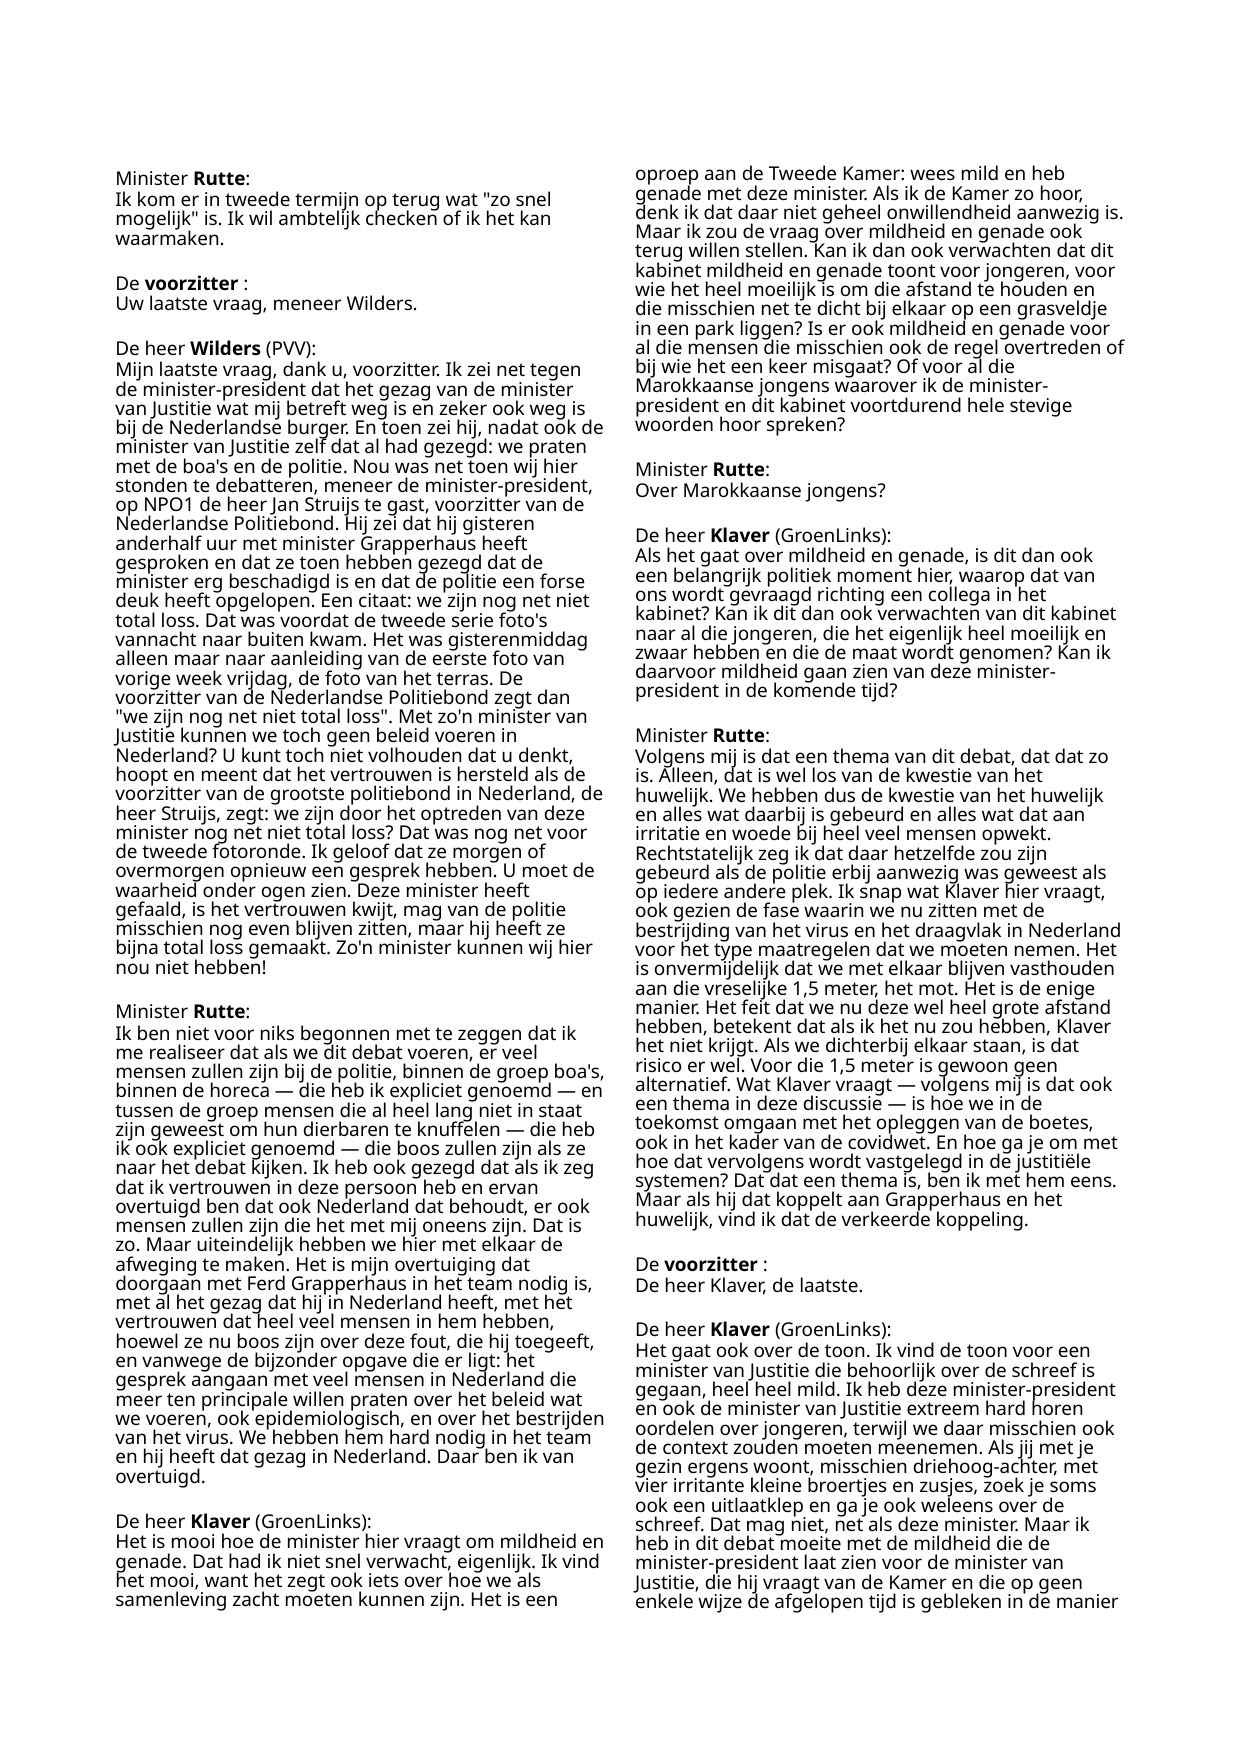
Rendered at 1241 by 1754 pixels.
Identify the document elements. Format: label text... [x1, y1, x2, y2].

text De heer Klaver (GroenLinks): [635, 522, 1125, 547]
text Het gaat ook over de toon. Ik vind de toon voor een minister van Justitie die behoorlijk over de schreef is gegaan, heel heel mild. Ik heb deze minister-president en ook de minister van Justitie extreem hard horen oordelen over jongeren, terwijl we daar misschien ook de context zouden moeten meenemen. Als jij met je gezin ergens woont, misschien driehoog-achter, met vier irritante kleine broertjes en zusjes, zoek je soms ook een uitlaatklep en ga je ook weleens over de schreef. Dat mag niet, net als deze minister. Maar ik heb in dit debat moeite met de mildheid die de minister-president laat zien voor de minister van Justitie, die hij vraagt van de Kamer en die op geen enkele wijze de afgelopen tijd is gebleken in de manier [635, 1342, 1125, 1612]
text Ik kom er in tweede termijn op terug wat "zo snel mogelijk" is. Ik wil ambtelijk checken of ik het kan waarmaken. [115, 191, 605, 249]
text oproep aan de Tweede Kamer: wees mild en heb genade met deze minister. Als ik de Kamer zo hoor, denk ik dat daar niet geheel onwillendheid aanwezig is. Maar ik zou de vraag over mildheid en genade ook terug willen stellen. Kan ik dan ook verwachten dat dit kabinet mildheid en genade toont voor jongeren, voor wie het heel moeilijk is om die afstand te houden en die misschien net te dicht bij elkaar op een grasveldje in een park liggen? Is er ook mildheid en genade voor al die mensen die misschien ook de regel overtreden of bij wie het een keer misgaat? Of voor al die Marokkaanse jongens waarover ik de minister-president en dit kabinet voortdurend hele stevige woorden hoor spreken? [635, 165, 1125, 435]
text Minister Rutte: [115, 165, 605, 191]
text Over Marokkaanse jongens? [635, 482, 1125, 501]
text Ik ben niet voor niks begonnen met te zeggen dat ik me realiseer dat als we dit debat voeren, er veel mensen zullen zijn bij de politie, binnen de groep boa's, binnen de horeca — die heb ik expliciet genoemd — en tussen de groep mensen die al heel lang niet in staat zijn geweest om hun dierbaren te knuffelen — die heb ik ook expliciet genoemd — die boos zullen zijn als ze naar het debat kijken. Ik heb ook gezegd dat als ik zeg dat ik vertrouwen in deze persoon heb en ervan overtuigd ben dat ook Nederland dat behoudt, er ook mensen zullen zijn die het met mij oneens zijn. Dat is zo. Maar uiteindelijk hebben we hier met elkaar de afweging te maken. Het is mijn overtuiging dat doorgaan met Ferd Grapperhaus in het team nodig is, met al het gezag dat hij in Nederland heeft, met het vertrouwen dat heel veel mensen in hem hebben, hoewel ze nu boos zijn over deze fout, die hij toegeeft, en vanwege de bijzonder opgave die er ligt: het gesprek aangaan met veel mensen in Nederland die meer ten principale willen praten over het beleid wat we voeren, ook epidemiologisch, en over het bestrijden van het virus. We hebben hem hard nodig in het team en hij heeft dat gezag in Nederland. Daar ben ik van overtuigd. [115, 1024, 605, 1487]
text De voorzitter : [115, 270, 605, 295]
text Mijn laatste vraag, dank u, voorzitter. Ik zei net tegen de minister-president dat het gezag van de minister van Justitie wat mij betreft weg is en zeker ook weg is bij de Nederlandse burger. En toen zei hij, nadat ook de minister van Justitie zelf dat al had gezegd: we praten met de boa's en de politie. Nou was net toen wij hier stonden te debatteren, meneer de minister-president, op NPO1 de heer Jan Struijs te gast, voorzitter van de Nederlandse Politiebond. Hij zei dat hij gisteren anderhalf uur met minister Grapperhaus heeft gesproken en dat ze toen hebben gezegd dat de minister erg beschadigd is en dat de politie een forse deuk heeft opgelopen. Een citaat: we zijn nog net niet total loss. Dat was voordat de tweede serie foto's vannacht naar buiten kwam. Het was gisterenmiddag alleen maar naar aanleiding van de eerste foto van vorige week vrijdag, de foto van het terras. De voorzitter van de Nederlandse Politiebond zegt dan "we zijn nog net niet total loss". Met zo'n minister van Justitie kunnen we toch geen beleid voeren in Nederland? U kunt toch niet volhouden dat u denkt, hoopt en meent dat het vertrouwen is hersteld als de voorzitter van de grootste politiebond in Nederland, de heer Struijs, zegt: we zijn door het optreden van deze minister nog net niet total loss? Dat was nog net voor de tweede fotoronde. Ik geloof dat ze morgen of overmorgen opnieuw een gesprek hebben. U moet de waarheid onder ogen zien. Deze minister heeft gefaald, is het vertrouwen kwijt, mag van de politie misschien nog even blijven zitten, maar hij heeft ze bijna total loss gemaakt. Zo'n minister kunnen wij hier nou niet hebben! [115, 361, 605, 978]
text De heer Wilders (PVV): [115, 336, 605, 361]
text De heer Klaver (GroenLinks): [635, 1317, 1125, 1342]
text De heer Klaver (GroenLinks): [115, 1508, 605, 1533]
text Minister Rutte: [635, 456, 1125, 482]
text Minister Rutte: [115, 999, 605, 1024]
text Minister Rutte: [635, 722, 1125, 748]
text Uw laatste vraag, meneer Wilders. [115, 295, 605, 315]
text Het is mooi hoe de minister hier vraagt om mildheid en genade. Dat had ik niet snel verwacht, eigenlijk. Ik vind het mooi, want het zegt ook iets over hoe we als samenleving zacht moeten kunnen zijn. Het is een [115, 1533, 605, 1611]
text De heer Klaver, de laatste. [635, 1277, 1125, 1296]
text De voorzitter : [635, 1251, 1125, 1277]
text Volgens mij is dat een thema van dit debat, dat dat zo is. Alleen, dat is wel los van de kwestie van het huwelijk. We hebben dus de kwestie van het huwelijk en alles wat daarbij is gebeurd en alles wat dat aan irritatie en woede bij heel veel mensen opwekt. Rechtstatelijk zeg ik dat daar hetzelfde zou zijn gebeurd als de politie erbij aanwezig was geweest als op iedere andere plek. Ik snap wat Klaver hier vraagt, ook gezien de fase waarin we nu zitten met de bestrijding van het virus en het draagvlak in Nederland voor het type maatregelen dat we moeten nemen. Het is onvermijdelijk dat we met elkaar blijven vasthouden aan die vreselijke 1,5 meter, het mot. Het is de enige manier. Het feit dat we nu deze wel heel grote afstand hebben, betekent dat als ik het nu zou hebben, Klaver het niet krijgt. Als we dichterbij elkaar staan, is dat risico er wel. Voor die 1,5 meter is gewoon geen alternatief. Wat Klaver vraagt — volgens mij is dat ook een thema in deze discussie — is hoe we in de toekomst omgaan met het opleggen van de boetes, ook in het kader van de covidwet. En hoe ga je om met hoe dat vervolgens wordt vastgelegd in de justitiële systemen? Dat dat een thema is, ben ik met hem eens. Maar als hij dat koppelt aan Grapperhaus en het huwelijk, vind ik dat de verkeerde koppeling. [635, 748, 1125, 1230]
text Als het gaat over mildheid en genade, is dit dan ook een belangrijk politiek moment hier, waarop dat van ons wordt gevraagd richting een collega in het kabinet? Kan ik dit dan ook verwachten van dit kabinet naar al die jongeren, die het eigenlijk heel moeilijk en zwaar hebben en die de maat wordt genomen? Kan ik daarvoor mildheid gaan zien van deze minister-president in de komende tijd? [635, 547, 1125, 702]
